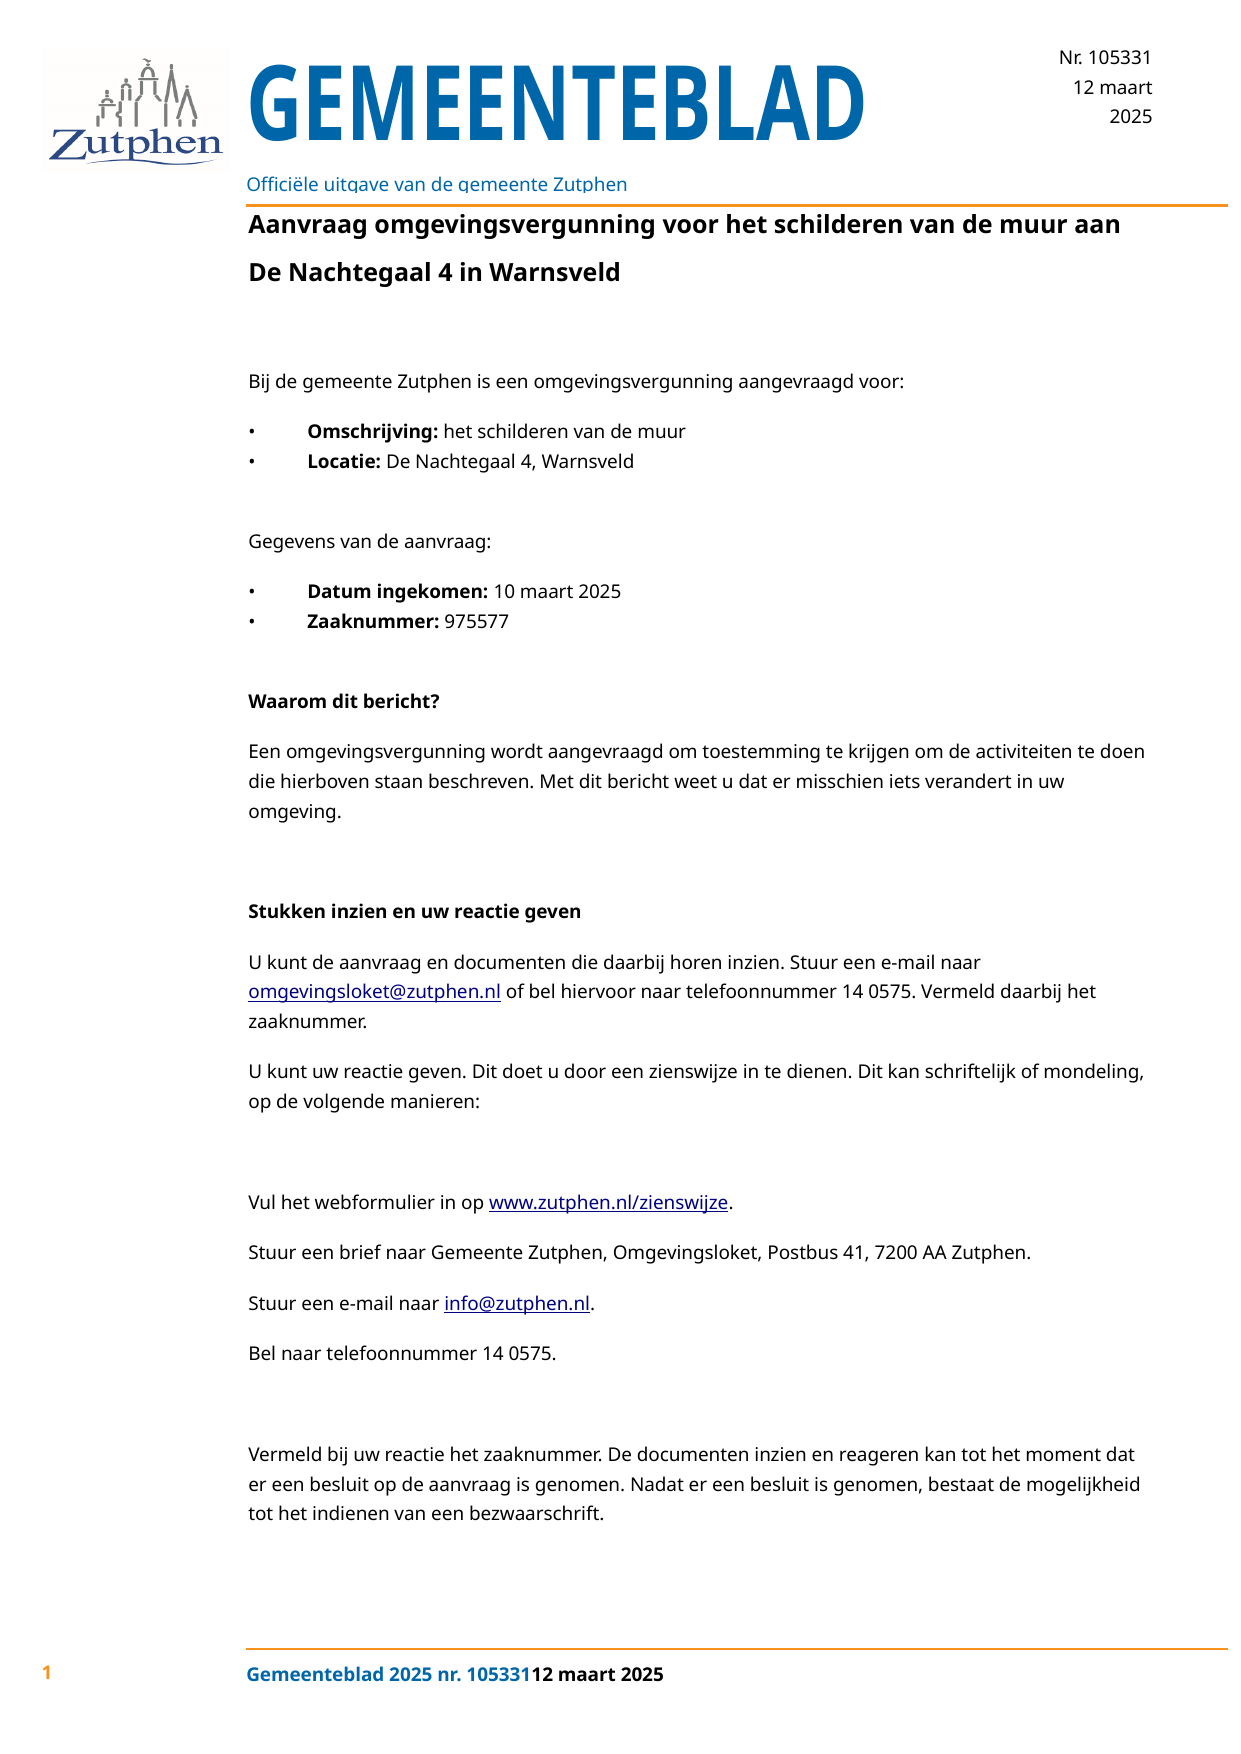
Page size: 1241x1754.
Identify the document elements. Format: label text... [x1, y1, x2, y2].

list Datum ingekomen: 10 maart 2025 [248, 579, 1152, 604]
text U kunt uw reactie geven. Dit doet u door een zienswijze in te dienen. Dit kan schriftelijk of mondeling, op de volgende manieren: [248, 1059, 1152, 1114]
text Bel naar telefoonnummer 14 0575. [248, 1340, 1152, 1366]
text Stuur een brief naar Gemeente Zutphen, Omgevingsloket, Postbus 41, 7200 AA Zutphen. [248, 1239, 1152, 1265]
text Stukken inzien en uw reactie geven [248, 899, 1152, 924]
text Aanvraag omgevingsvergunning voor het schilderen van de muur aan De Nachtegaal 4 in Warnsveld [248, 207, 1152, 288]
text Bij de gemeente Zutphen is een omgevingsvergunning aangevraagd voor: [248, 368, 1152, 394]
text Een omgevingsvergunning wordt aangevraagd om toestemming te krijgen om de activiteiten te doen die hierboven staan beschreven. Met dit bericht weet u dat er misschien iets verandert in uw omgeving. [248, 739, 1152, 824]
picture [41, 47, 231, 172]
list Omschrijving: het schilderen van de muur [248, 419, 1152, 444]
text Vermeld bij uw reactie het zaaknummer. De documenten inzien en reageren kan tot het moment dat er een besluit op de aanvraag is genomen. Nadat er een besluit is genomen, bestaat de mogelijkheid tot het indienen van een bezwaarschrift. [248, 1441, 1152, 1526]
text U kunt de aanvraag en documenten die daarbij horen inzien. Stuur een e-mail naar omgevingsloket@zutphen.nl of bel hiervoor naar telefoonnummer 14 0575. Vermeld daarbij het zaaknummer. [248, 949, 1152, 1034]
text Waarom dit bericht? [248, 688, 1152, 714]
list Zaaknummer: 975577 [248, 608, 1152, 634]
text Gegevens van de aanvraag: [248, 528, 1152, 554]
list Locatie: De Nachtegaal 4, Warnsveld [248, 448, 1152, 474]
text Vul het webformulier in op www.zutphen.nl/zienswijze. [248, 1189, 1152, 1215]
text Stuur een e-mail naar info@zutphen.nl. [248, 1290, 1152, 1316]
